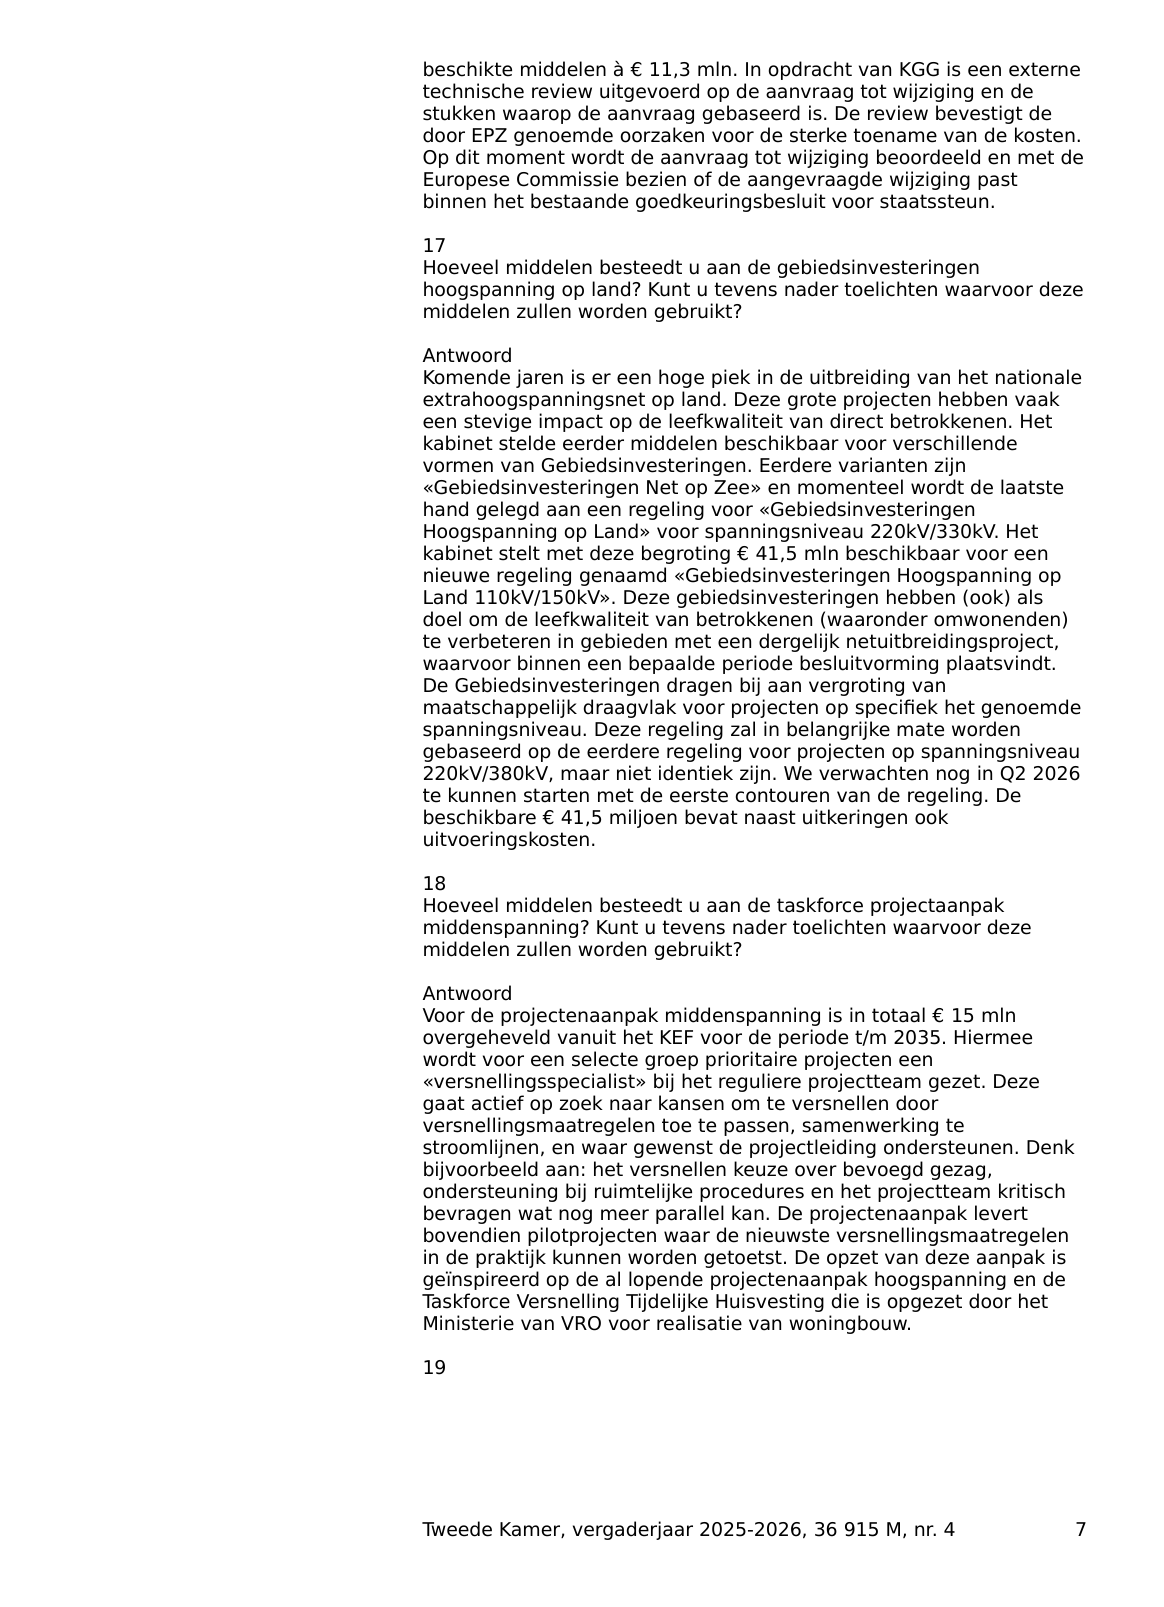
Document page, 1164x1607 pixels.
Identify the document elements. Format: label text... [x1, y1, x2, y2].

text Antwoord [422, 983, 1087, 1005]
text 19 [422, 1357, 1087, 1379]
text 17 [422, 235, 1087, 257]
text 18 [422, 873, 1087, 895]
text beschikte middelen à € 11,3 mln. In opdracht van KGG is een externe technische review uitgevoerd op de aanvraag tot wijziging en de stukken waarop de aanvraag gebaseerd is. De review bevestigt de door EPZ genoemde oorzaken voor de sterke toename van de kosten. Op dit moment wordt de aanvraag tot wijziging beoordeeld en met de Europese Commissie bezien of de aangevraagde wijziging past binnen het bestaande goedkeuringsbesluit voor staatssteun. [422, 59, 1087, 213]
text Hoeveel middelen besteedt u aan de gebiedsinvesteringen hoogspanning op land? Kunt u tevens nader toelichten waarvoor deze middelen zullen worden gebruikt? [422, 257, 1087, 323]
text Antwoord [422, 345, 1087, 367]
text Voor de projectenaanpak middenspanning is in totaal € 15 mln overgeheveld vanuit het KEF voor de periode t/m 2035. Hiermee wordt voor een selecte groep prioritaire projecten een «versnellingsspecialist» bij het reguliere projectteam gezet. Deze gaat actief op zoek naar kansen om te versnellen door versnellingsmaatregelen toe te passen, samenwerking te stroomlijnen, en waar gewenst de projectleiding ondersteunen. Denk bijvoorbeeld aan: het versnellen keuze over bevoegd gezag, ondersteuning bij ruimtelijke procedures en het projectteam kritisch bevragen wat nog meer parallel kan. De projectenaanpak levert bovendien pilotprojecten waar de nieuwste versnellingsmaatregelen in de praktijk kunnen worden getoetst. De opzet van deze aanpak is geïnspireerd op de al lopende projectenaanpak hoogspanning en de Taskforce Versnelling Tijdelijke Huisvesting die is opgezet door het Ministerie van VRO voor realisatie van woningbouw. [422, 1005, 1087, 1335]
text Komende jaren is er een hoge piek in de uitbreiding van het nationale extrahoogspanningsnet op land. Deze grote projecten hebben vaak een stevige impact op de leefkwaliteit van direct betrokkenen. Het kabinet stelde eerder middelen beschikbaar voor verschillende vormen van Gebiedsinvesteringen. Eerdere varianten zijn «Gebiedsinvesteringen Net op Zee» en momenteel wordt de laatste hand gelegd aan een regeling voor «Gebiedsinvesteringen Hoogspanning op Land» voor spanningsniveau 220kV/330kV. Het kabinet stelt met deze begroting € 41,5 mln beschikbaar voor een nieuwe regeling genaamd «Gebiedsinvesteringen Hoogspanning op Land 110kV/150kV». Deze gebiedsinvesteringen hebben (ook) als doel om de leefkwaliteit van betrokkenen (waaronder omwonenden) te verbeteren in gebieden met een dergelijk netuitbreidingsproject, waarvoor binnen een bepaalde periode besluitvorming plaatsvindt. De Gebiedsinvesteringen dragen bij aan vergroting van maatschappelijk draagvlak voor projecten op specifiek het genoemde spanningsniveau. Deze regeling zal in belangrijke mate worden gebaseerd op de eerdere regeling voor projecten op spanningsniveau 220kV/380kV, maar niet identiek zijn. We verwachten nog in Q2 2026 te kunnen starten met de eerste contouren van de regeling. De beschikbare € 41,5 miljoen bevat naast uitkeringen ook uitvoeringskosten. [422, 367, 1087, 851]
text Hoeveel middelen besteedt u aan de taskforce projectaanpak middenspanning? Kunt u tevens nader toelichten waarvoor deze middelen zullen worden gebruikt? [422, 895, 1087, 961]
